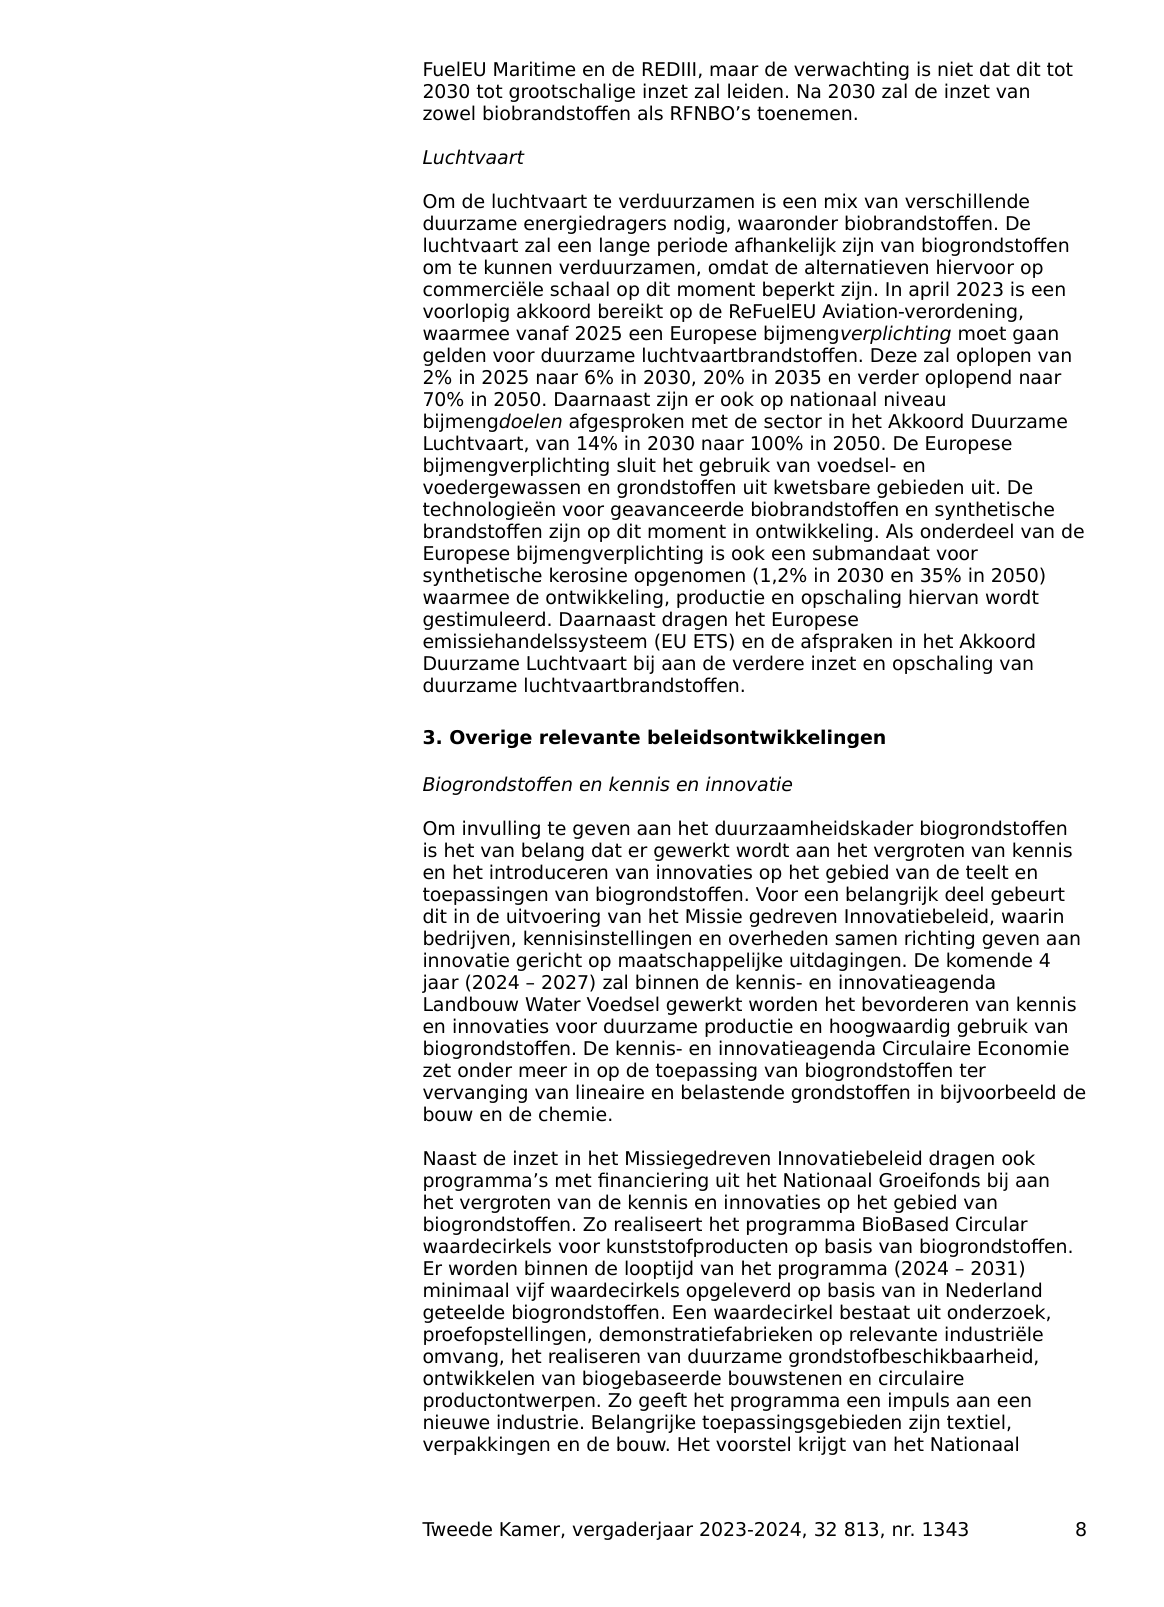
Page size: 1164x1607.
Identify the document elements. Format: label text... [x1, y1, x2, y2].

text Naast de inzet in het Missiegedreven Innovatiebeleid dragen ook programma’s met financiering uit het Nationaal Groeifonds bij aan het vergroten van de kennis en innovaties op het gebied van biogrondstoffen. Zo realiseert het programma BioBased Circular waardecirkels voor kunststofproducten op basis van biogrondstoffen. Er worden binnen de looptijd van het programma (2024 – 2031) minimaal vijf waardecirkels opgeleverd op basis van in Nederland geteelde biogrondstoffen. Een waardecirkel bestaat uit onderzoek, proefopstellingen, demonstratiefabrieken op relevante industriële omvang, het realiseren van duurzame grondstofbeschikbaarheid, ontwikkelen van biogebaseerde bouwstenen en circulaire productontwerpen. Zo geeft het programma een impuls aan een nieuwe industrie. Belangrijke toepassingsgebieden zijn textiel, verpakkingen en de bouw. Het voorstel krijgt van het Nationaal [422, 1148, 1087, 1456]
text Om de luchtvaart te verduurzamen is een mix van verschillende duurzame energiedragers nodig, waaronder biobrandstoffen. De luchtvaart zal een lange periode afhankelijk zijn van biogrondstoffen om te kunnen verduurzamen, omdat de alternatieven hiervoor op commerciële schaal op dit moment beperkt zijn. In april 2023 is een voorlopig akkoord bereikt op de ReFuelEU Aviation-verordening, waarmee vanaf 2025 een Europese bijmengverplichting moet gaan gelden voor duurzame luchtvaartbrandstoffen. Deze zal oplopen van 2% in 2025 naar 6% in 2030, 20% in 2035 en verder oplopend naar 70% in 2050. Daarnaast zijn er ook op nationaal niveau bijmengdoelen afgesproken met de sector in het Akkoord Duurzame Luchtvaart, van 14% in 2030 naar 100% in 2050. De Europese bijmengverplichting sluit het gebruik van voedsel- en voedergewassen en grondstoffen uit kwetsbare gebieden uit. De technologieën voor geavanceerde biobrandstoffen en synthetische brandstoffen zijn op dit moment in ontwikkeling. Als onderdeel van de Europese bijmengverplichting is ook een submandaat voor synthetische kerosine opgenomen (1,2% in 2030 en 35% in 2050) waarmee de ontwikkeling, productie en opschaling hiervan wordt gestimuleerd. Daarnaast dragen het Europese emissiehandelssysteem (EU ETS) en de afspraken in het Akkoord Duurzame Luchtvaart bij aan de verdere inzet en opschaling van duurzame luchtvaartbrandstoffen. [422, 191, 1087, 697]
subtitle 3. Overige relevante beleidsontwikkelingen [422, 727, 1087, 749]
text Om invulling te geven aan het duurzaamheidskader biogrondstoffen is het van belang dat er gewerkt wordt aan het vergroten van kennis en het introduceren van innovaties op het gebied van de teelt en toepassingen van biogrondstoffen. Voor een belangrijk deel gebeurt dit in de uitvoering van het Missie gedreven Innovatiebeleid, waarin bedrijven, kennisinstellingen en overheden samen richting geven aan innovatie gericht op maatschappelijke uitdagingen. De komende 4 jaar (2024 – 2027) zal binnen de kennis- en innovatieagenda Landbouw Water Voedsel gewerkt worden het bevorderen van kennis en innovaties voor duurzame productie en hoogwaardig gebruik van biogrondstoffen. De kennis- en innovatieagenda Circulaire Economie zet onder meer in op de toepassing van biogrondstoffen ter vervanging van lineaire en belastende grondstoffen in bijvoorbeeld de bouw en de chemie. [422, 818, 1087, 1126]
text FuelEU Maritime en de REDIII, maar de verwachting is niet dat dit tot 2030 tot grootschalige inzet zal leiden. Na 2030 zal de inzet van zowel biobrandstoffen als RFNBO’s toenemen. [422, 59, 1087, 125]
subtitle Luchtvaart [422, 147, 1087, 169]
subtitle Biogrondstoffen en kennis en innovatie [422, 774, 1087, 796]
